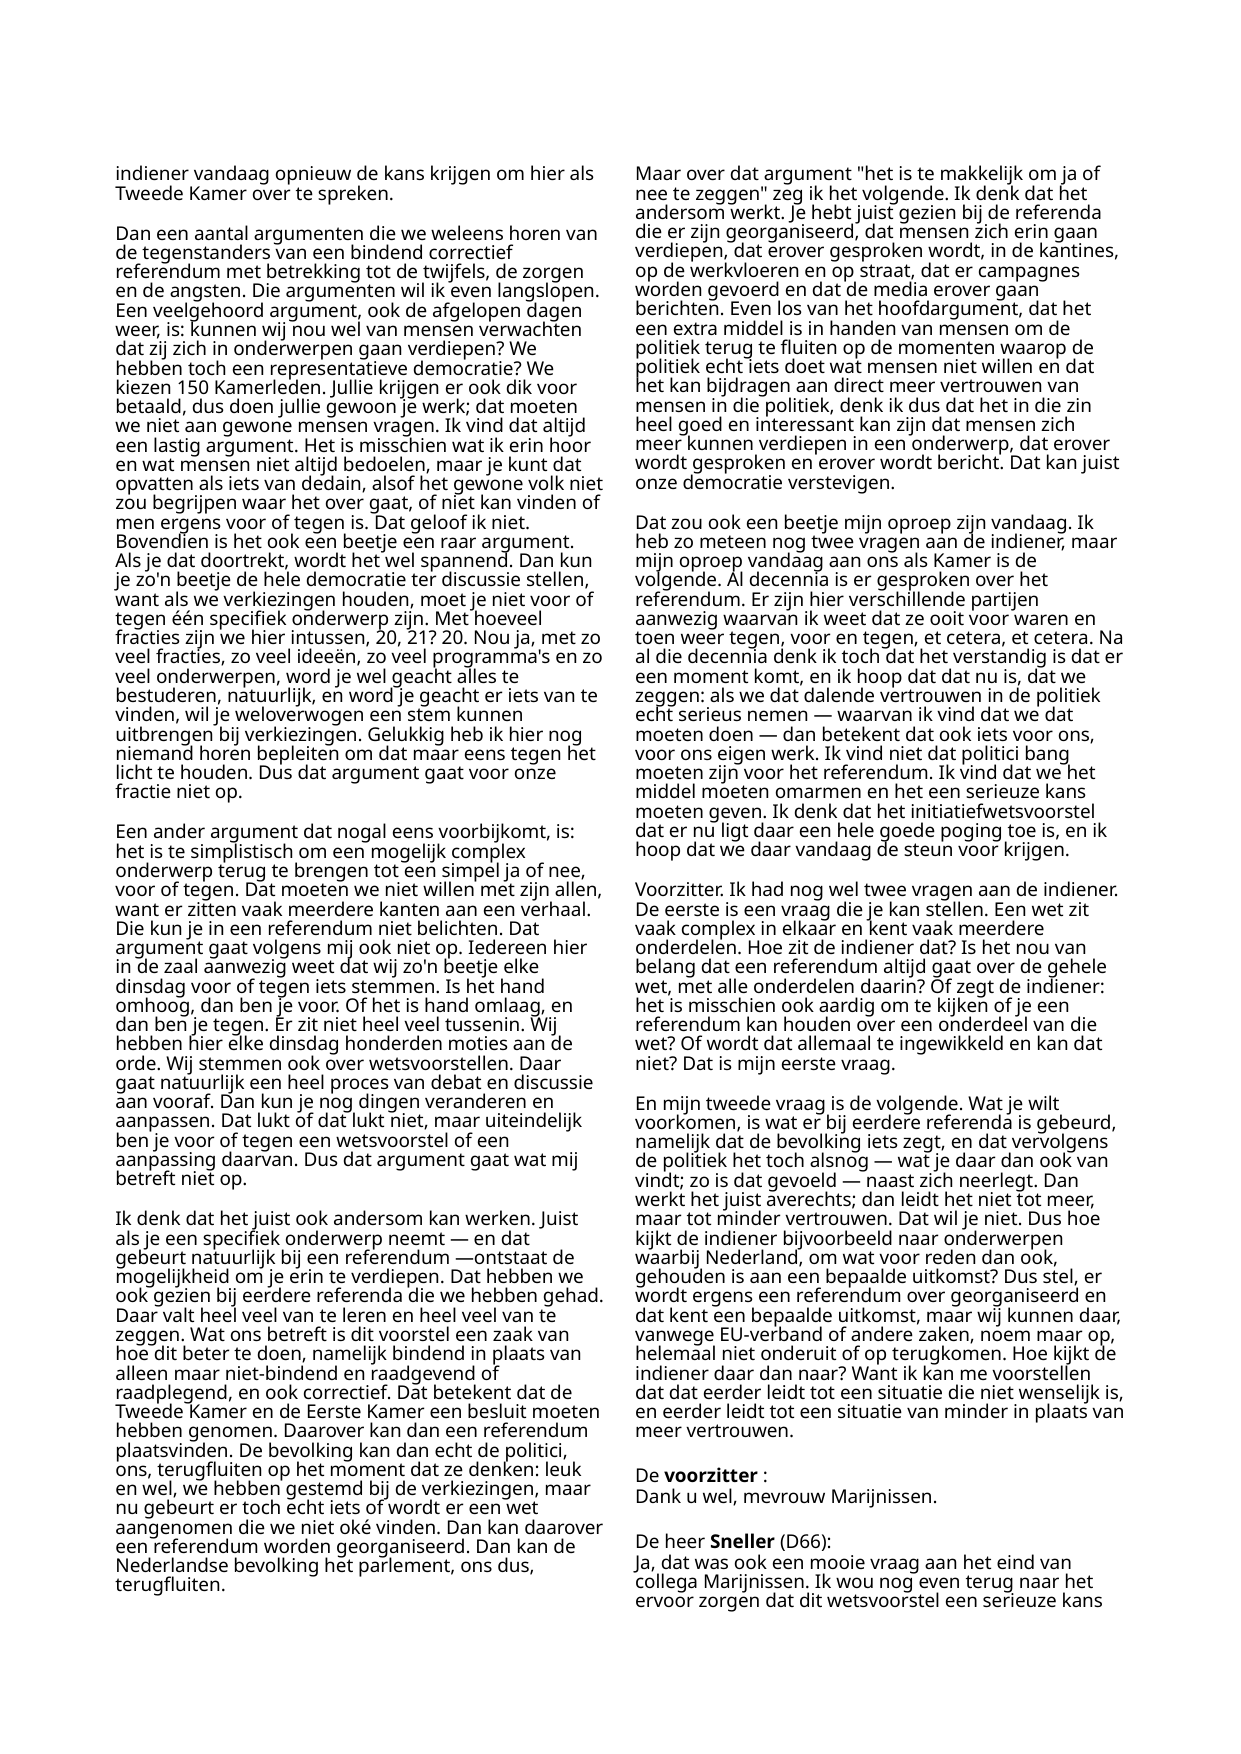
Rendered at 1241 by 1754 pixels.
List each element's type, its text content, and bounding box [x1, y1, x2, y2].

text Dan een aantal argumenten die we weleens horen van de tegenstanders van een bindend correctief referendum met betrekking tot de twijfels, de zorgen en de angsten. Die argumenten wil ik even langslopen. Een veelgehoord argument, ook de afgelopen dagen weer, is: kunnen wij nou wel van mensen verwachten dat zij zich in onderwerpen gaan verdiepen? We hebben toch een representatieve democratie? We kiezen 150 Kamerleden. Jullie krijgen er ook dik voor betaald, dus doen jullie gewoon je werk; dat moeten we niet aan gewone mensen vragen. Ik vind dat altijd een lastig argument. Het is misschien wat ik erin hoor en wat mensen niet altijd bedoelen, maar je kunt dat opvatten als iets van dedain, alsof het gewone volk niet zou begrijpen waar het over gaat, of niet kan vinden of men ergens voor of tegen is. Dat geloof ik niet. Bovendien is het ook een beetje een raar argument. Als je dat doortrekt, wordt het wel spannend. Dan kun je zo'n beetje de hele democratie ter discussie stellen, want als we verkiezingen houden, moet je niet voor of tegen één specifiek onderwerp zijn. Met hoeveel fracties zijn we hier intussen, 20, 21? 20. Nou ja, met zo veel fracties, zo veel ideeën, zo veel programma's en zo veel onderwerpen, word je wel geacht alles te bestuderen, natuurlijk, en word je geacht er iets van te vinden, wil je weloverwogen een stem kunnen uitbrengen bij verkiezingen. Gelukkig heb ik hier nog niemand horen bepleiten om dat maar eens tegen het licht te houden. Dus dat argument gaat voor onze fractie niet op. [115, 224, 605, 803]
text Voorzitter. Ik had nog wel twee vragen aan de indiener. De eerste is een vraag die je kan stellen. Een wet zit vaak complex in elkaar en kent vaak meerdere onderdelen. Hoe zit de indiener dat? Is het nou van belang dat een referendum altijd gaat over de gehele wet, met alle onderdelen daarin? Of zegt de indiener: het is misschien ook aardig om te kijken of je een referendum kan houden over een onderdeel van die wet? Of wordt dat allemaal te ingewikkeld en kan dat niet? Dat is mijn eerste vraag. [635, 881, 1125, 1074]
text Dank u wel, mevrouw Marijnissen. [635, 1488, 1125, 1507]
text Dat zou ook een beetje mijn oproep zijn vandaag. Ik heb zo meteen nog twee vragen aan de indiener, maar mijn oproep vandaag aan ons als Kamer is de volgende. Al decennia is er gesproken over het referendum. Er zijn hier verschillende partijen aanwezig waarvan ik weet dat ze ooit voor waren en toen weer tegen, voor en tegen, et cetera, et cetera. Na al die decennia denk ik toch dat het verstandig is dat er een moment komt, en ik hoop dat dat nu is, dat we zeggen: als we dat dalende vertrouwen in de politiek echt serieus nemen — waarvan ik vind dat we dat moeten doen — dan betekent dat ook iets voor ons, voor ons eigen werk. Ik vind niet dat politici bang moeten zijn voor het referendum. Ik vind dat we het middel moeten omarmen en het een serieuze kans moeten geven. Ik denk dat het initiatiefwetsvoorstel dat er nu ligt daar een hele goede poging toe is, en ik hoop dat we daar vandaag de steun voor krijgen. [635, 514, 1125, 861]
text De voorzitter : [635, 1462, 1125, 1488]
text Een ander argument dat nogal eens voorbijkomt, is: het is te simplistisch om een mogelijk complex onderwerp terug te brengen tot een simpel ja of nee, voor of tegen. Dat moeten we niet willen met zijn allen, want er zitten vaak meerdere kanten aan een verhaal. Die kun je in een referendum niet belichten. Dat argument gaat volgens mij ook niet op. Iedereen hier in de zaal aanwezig weet dat wij zo'n beetje elke dinsdag voor of tegen iets stemmen. Is het hand omhoog, dan ben je voor. Of het is hand omlaag, en dan ben je tegen. Er zit niet heel veel tussenin. Wij hebben hier elke dinsdag honderden moties aan de orde. Wij stemmen ook over wetsvoorstellen. Daar gaat natuurlijk een heel proces van debat en discussie aan vooraf. Dan kun je nog dingen veranderen en aanpassen. Dat lukt of dat lukt niet, maar uiteindelijk ben je voor of tegen een wetsvoorstel of een aanpassing daarvan. Dus dat argument gaat wat mij betreft niet op. [115, 823, 605, 1189]
text De heer Sneller (D66): [635, 1528, 1125, 1554]
text En mijn tweede vraag is de volgende. Wat je wilt voorkomen, is wat er bij eerdere referenda is gebeurd, namelijk dat de bevolking iets zegt, en dat vervolgens de politiek het toch alsnog — wat je daar dan ook van vindt; zo is dat gevoeld — naast zich neerlegt. Dan werkt het juist averechts; dan leidt het niet tot meer, maar tot minder vertrouwen. Dat wil je niet. Dus hoe kijkt de indiener bijvoorbeeld naar onderwerpen waarbij Nederland, om wat voor reden dan ook, gehouden is aan een bepaalde uitkomst? Dus stel, er wordt ergens een referendum over georganiseerd en dat kent een bepaalde uitkomst, maar wij kunnen daar, vanwege EU-verband of andere zaken, noem maar op, helemaal niet onderuit of op terugkomen. Hoe kijkt de indiener daar dan naar? Want ik kan me voorstellen dat dat eerder leidt tot een situatie die niet wenselijk is, en eerder leidt tot een situatie van minder in plaats van meer vertrouwen. [635, 1095, 1125, 1442]
text indiener vandaag opnieuw de kans krijgen om hier als Tweede Kamer over te spreken. [115, 165, 605, 204]
text Ik denk dat het juist ook andersom kan werken. Juist als je een specifiek onderwerp neemt — en dat gebeurt natuurlijk bij een referendum —ontstaat de mogelijkheid om je erin te verdiepen. Dat hebben we ook gezien bij eerdere referenda die we hebben gehad. Daar valt heel veel van te leren en heel veel van te zeggen. Wat ons betreft is dit voorstel een zaak van hoe dit beter te doen, namelijk bindend in plaats van alleen maar niet-bindend en raadgevend of raadplegend, en ook correctief. Dat betekent dat de Tweede Kamer en de Eerste Kamer een besluit moeten hebben genomen. Daarover kan dan een referendum plaatsvinden. De bevolking kan dan echt de politici, ons, terugfluiten op het moment dat ze denken: leuk en wel, we hebben gestemd bij de verkiezingen, maar nu gebeurt er toch echt iets of wordt er een wet aangenomen die we niet oké vinden. Dan kan daarover een referendum worden georganiseerd. Dan kan de Nederlandse bevolking het parlement, ons dus, terugfluiten. [115, 1210, 605, 1596]
text Maar over dat argument "het is te makkelijk om ja of nee te zeggen" zeg ik het volgende. Ik denk dat het andersom werkt. Je hebt juist gezien bij de referenda die er zijn georganiseerd, dat mensen zich erin gaan verdiepen, dat erover gesproken wordt, in de kantines, op de werkvloeren en op straat, dat er campagnes worden gevoerd en dat de media erover gaan berichten. Even los van het hoofdargument, dat het een extra middel is in handen van mensen om de politiek terug te fluiten op de momenten waarop de politiek echt iets doet wat mensen niet willen en dat het kan bijdragen aan direct meer vertrouwen van mensen in die politiek, denk ik dus dat het in die zin heel goed en interessant kan zijn dat mensen zich meer kunnen verdiepen in een onderwerp, dat erover wordt gesproken en erover wordt bericht. Dat kan juist onze democratie verstevigen. [635, 165, 1125, 493]
text Ja, dat was ook een mooie vraag aan het eind van collega Marijnissen. Ik wou nog even terug naar het ervoor zorgen dat dit wetsvoorstel een serieuze kans [635, 1554, 1125, 1612]
